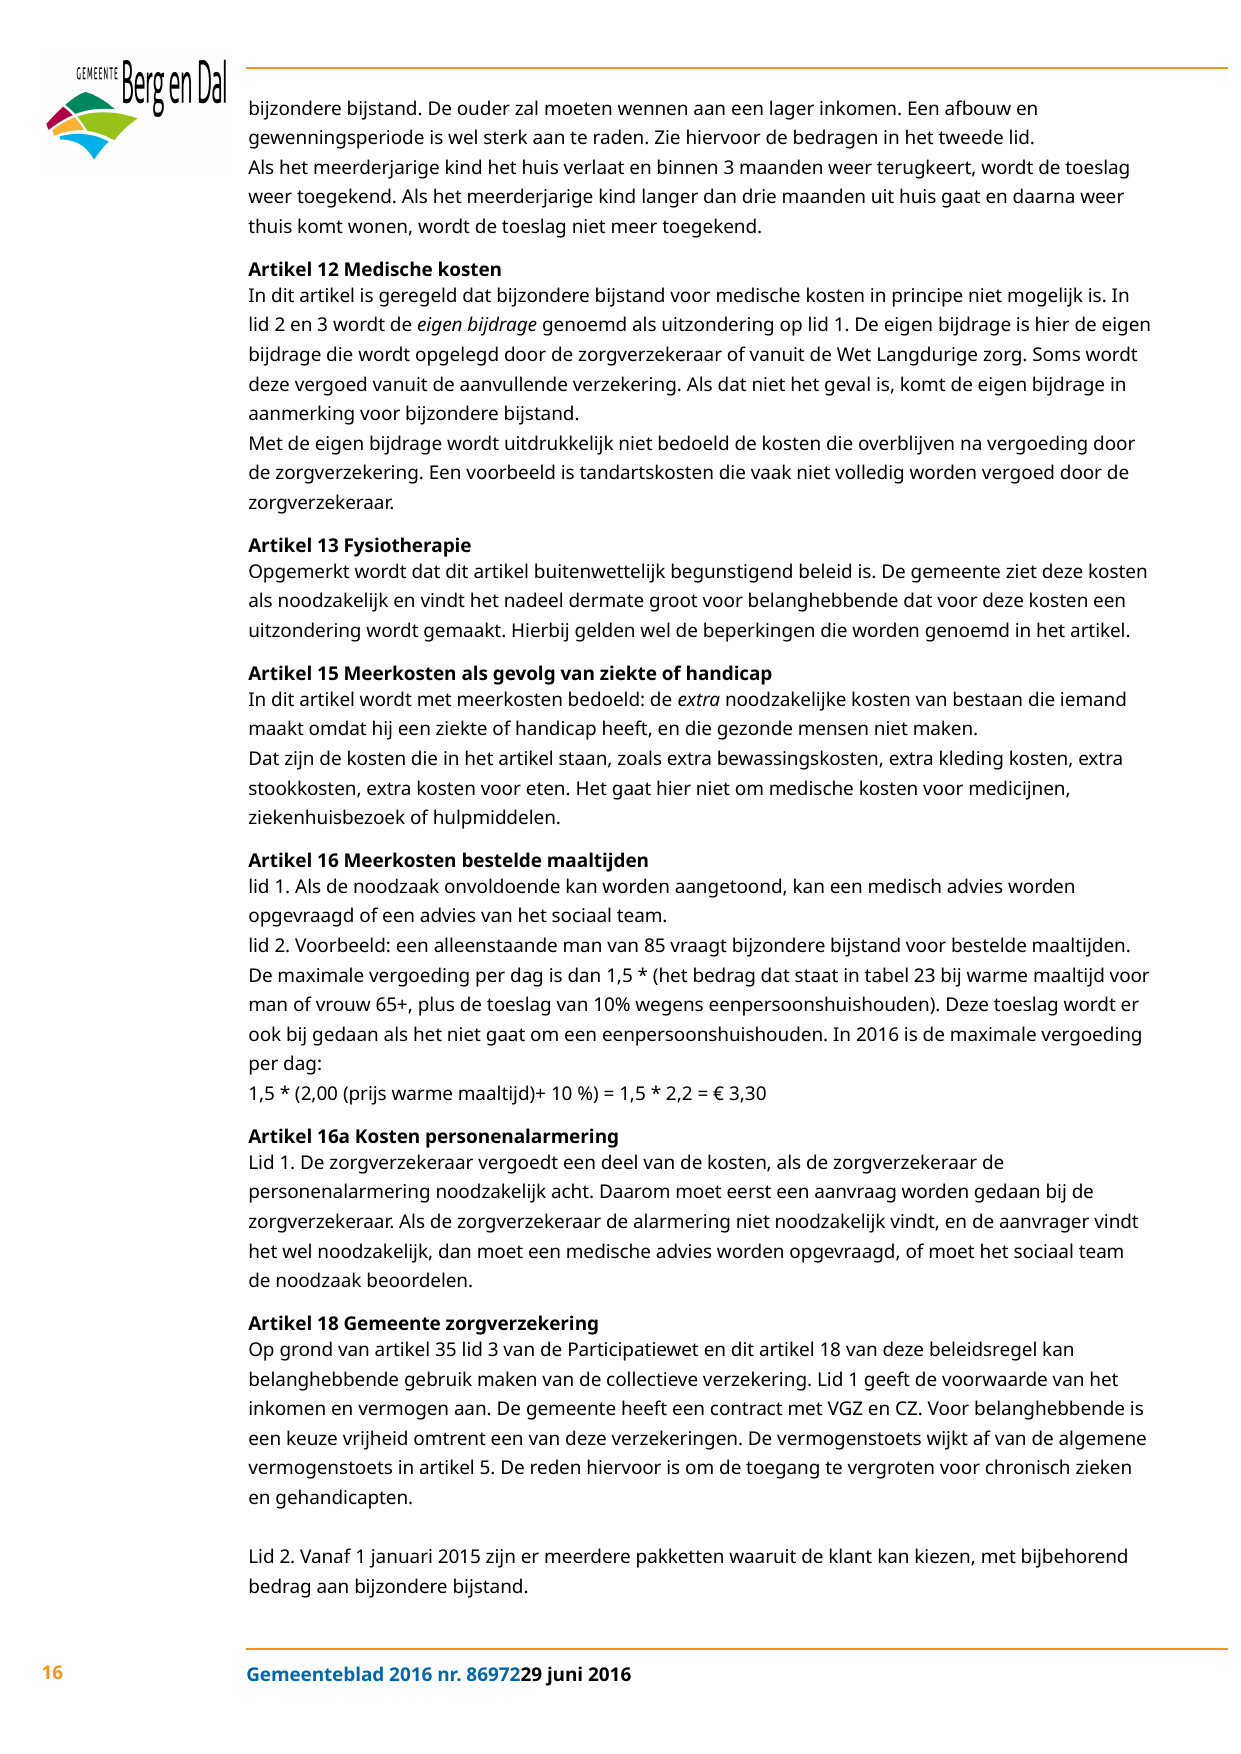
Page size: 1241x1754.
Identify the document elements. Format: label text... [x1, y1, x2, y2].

text Artikel 12 Medische kosten [248, 256, 1152, 282]
text In dit artikel wordt met meerkosten bedoeld: de extra noodzakelijke kosten van bestaan die iemand maakt omdat hij een ziekte of handicap heeft, en die gezonde mensen niet maken. [248, 686, 1152, 741]
text Artikel 13 Fysiotherapie [248, 532, 1152, 558]
text Artikel 15 Meerkosten als gevolg van ziekte of handicap [248, 660, 1152, 686]
text 1,5 * (2,00 (prijs warme maaltijd)+ 10 %) = 1,5 * 2,2 = € 3,30 [248, 1080, 1152, 1106]
text Als het meerderjarige kind het huis verlaat en binnen 3 maanden weer terugkeert, wordt de toeslag weer toegekend. Als het meerderjarige kind langer dan drie maanden uit huis gaat en daarna weer thuis komt wonen, wordt de toeslag niet meer toegekend. [248, 154, 1152, 239]
picture [41, 47, 231, 172]
text Op grond van artikel 35 lid 3 van de Participatiewet en dit artikel 18 van deze beleidsregel kan belanghebbende gebruik maken van de collectieve verzekering. Lid 1 geeft de voorwaarde van het inkomen en vermogen aan. De gemeente heeft een contract met VGZ en CZ. Voor belanghebbende is een keuze vrijheid omtrent een van deze verzekeringen. De vermogenstoets wijkt af van de algemene vermogenstoets in artikel 5. De reden hiervoor is om de toegang te vergroten voor chronisch zieken en gehandicapten. [248, 1336, 1152, 1510]
text lid 2. Voorbeeld: een alleenstaande man van 85 vraagt bijzondere bijstand voor bestelde maaltijden. De maximale vergoeding per dag is dan 1,5 * (het bedrag dat staat in tabel 23 bij warme maaltijd voor man of vrouw 65+, plus de toeslag van 10% wegens eenpersoonshuishouden). Deze toeslag wordt er ook bij gedaan als het niet gaat om een eenpersoonshuishouden. In 2016 is de maximale vergoeding per dag: [248, 932, 1152, 1076]
text lid 1. Als de noodzaak onvoldoende kan worden aangetoond, kan een medisch advies worden opgevraagd of een advies van het sociaal team. [248, 873, 1152, 928]
text Lid 1. De zorgverzekeraar vergoedt een deel van de kosten, als de zorgverzekeraar de personenalarmering noodzakelijk acht. Daarom moet eerst een aanvraag worden gedaan bij de zorgverzekeraar. Als de zorgverzekeraar de alarmering niet noodzakelijk vindt, en de aanvrager vindt het wel noodzakelijk, dan moet een medische advies worden opgevraagd, of moet het sociaal team de noodzaak beoordelen. [248, 1149, 1152, 1293]
text Lid 2. Vanaf 1 januari 2015 zijn er meerdere pakketten waaruit de klant kan kiezen, met bijbehorend bedrag aan bijzondere bijstand. [248, 1543, 1152, 1599]
text Opgemerkt wordt dat dit artikel buitenwettelijk begunstigend beleid is. De gemeente ziet deze kosten als noodzakelijk en vindt het nadeel dermate groot voor belanghebbende dat voor deze kosten een uitzondering wordt gemaakt. Hierbij gelden wel de beperkingen die worden genoemd in het artikel. [248, 558, 1152, 643]
text Met de eigen bijdrage wordt uitdrukkelijk niet bedoeld de kosten die overblijven na vergoeding door de zorgverzekering. Een voorbeeld is tandartskosten die vaak niet volledig worden vergoed door de zorgverzekeraar. [248, 430, 1152, 515]
text Artikel 18 Gemeente zorgverzekering [248, 1311, 1152, 1336]
text Artikel 16a Kosten personenalarmering [248, 1123, 1152, 1149]
text In dit artikel is geregeld dat bijzondere bijstand voor medische kosten in principe niet mogelijk is. In lid 2 en 3 wordt de eigen bijdrage genoemd als uitzondering op lid 1. De eigen bijdrage is hier de eigen bijdrage die wordt opgelegd door de zorgverzekeraar of vanuit de Wet Langdurige zorg. Soms wordt deze vergoed vanuit de aanvullende verzekering. Als dat niet het geval is, komt de eigen bijdrage in aanmerking voor bijzondere bijstand. [248, 282, 1152, 426]
text Artikel 16 Meerkosten bestelde maaltijden [248, 847, 1152, 873]
text Dat zijn de kosten die in het artikel staan, zoals extra bewassingskosten, extra kleding kosten, extra stookkosten, extra kosten voor eten. Het gaat hier niet om medische kosten voor medicijnen, ziekenhuisbezoek of hulpmiddelen. [248, 745, 1152, 830]
text bijzondere bijstand. De ouder zal moeten wennen aan een lager inkomen. Een afbouw en gewenningsperiode is wel sterk aan te raden. Zie hiervoor de bedragen in het tweede lid. [248, 95, 1152, 150]
